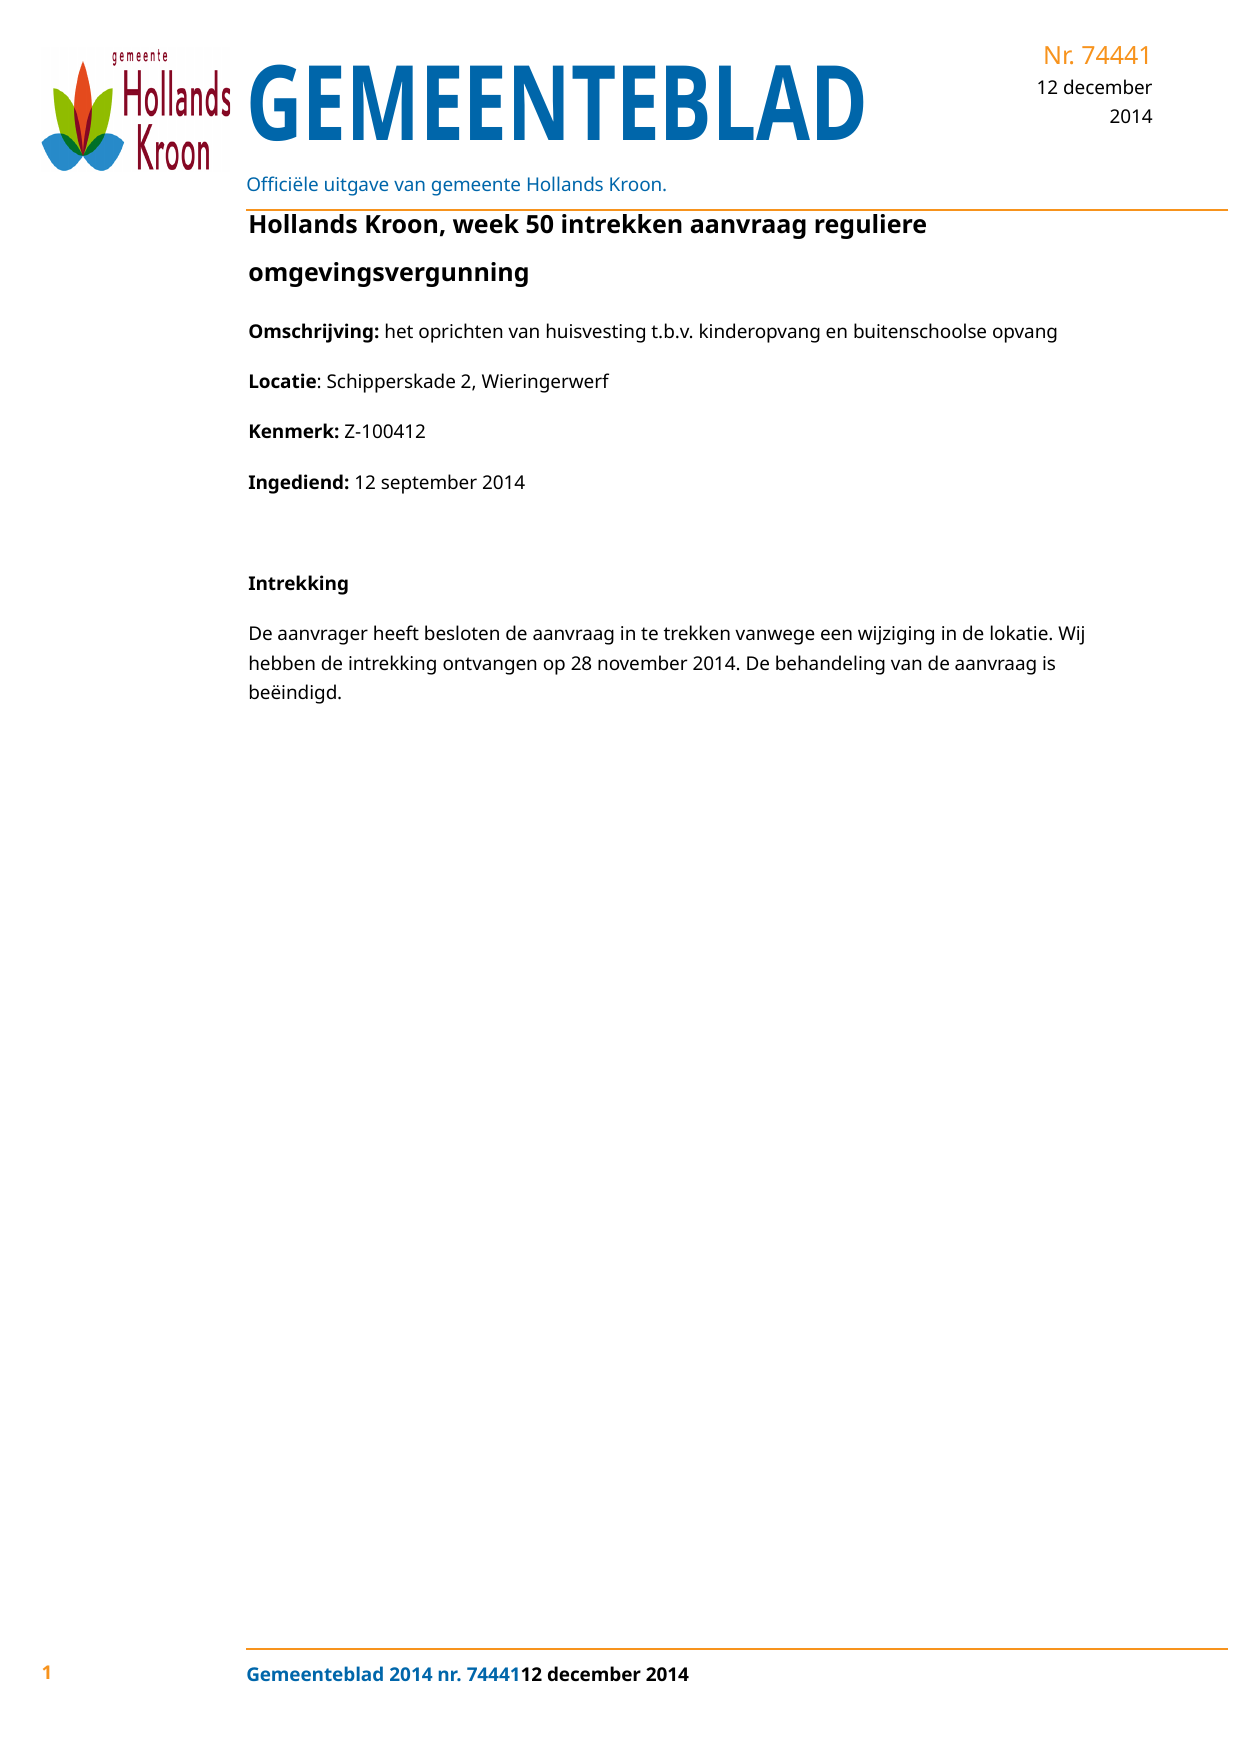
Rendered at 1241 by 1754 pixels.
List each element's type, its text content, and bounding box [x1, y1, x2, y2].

text Hollands Kroon, week 50 intrekken aanvraag reguliere omgevingsvergunning [248, 211, 1152, 288]
text Kenmerk: Z-100412 [248, 419, 1152, 444]
text Ingediend: 12 september 2014 [248, 469, 1152, 495]
text Omschrijving: het oprichten van huisvesting t.b.v. kinderopvang en buitenschoolse opvang [248, 318, 1152, 344]
text De aanvrager heeft besloten de aanvraag in te trekken vanwege een wijziging in de lokatie. Wij hebben de intrekking ontvangen op 28 november 2014. De behandeling van de aanvraag is beëindigd. [248, 620, 1152, 705]
text Intrekking [248, 570, 1152, 596]
text Locatie: Schipperskade 2, Wieringerwerf [248, 368, 1152, 394]
picture [41, 47, 231, 172]
